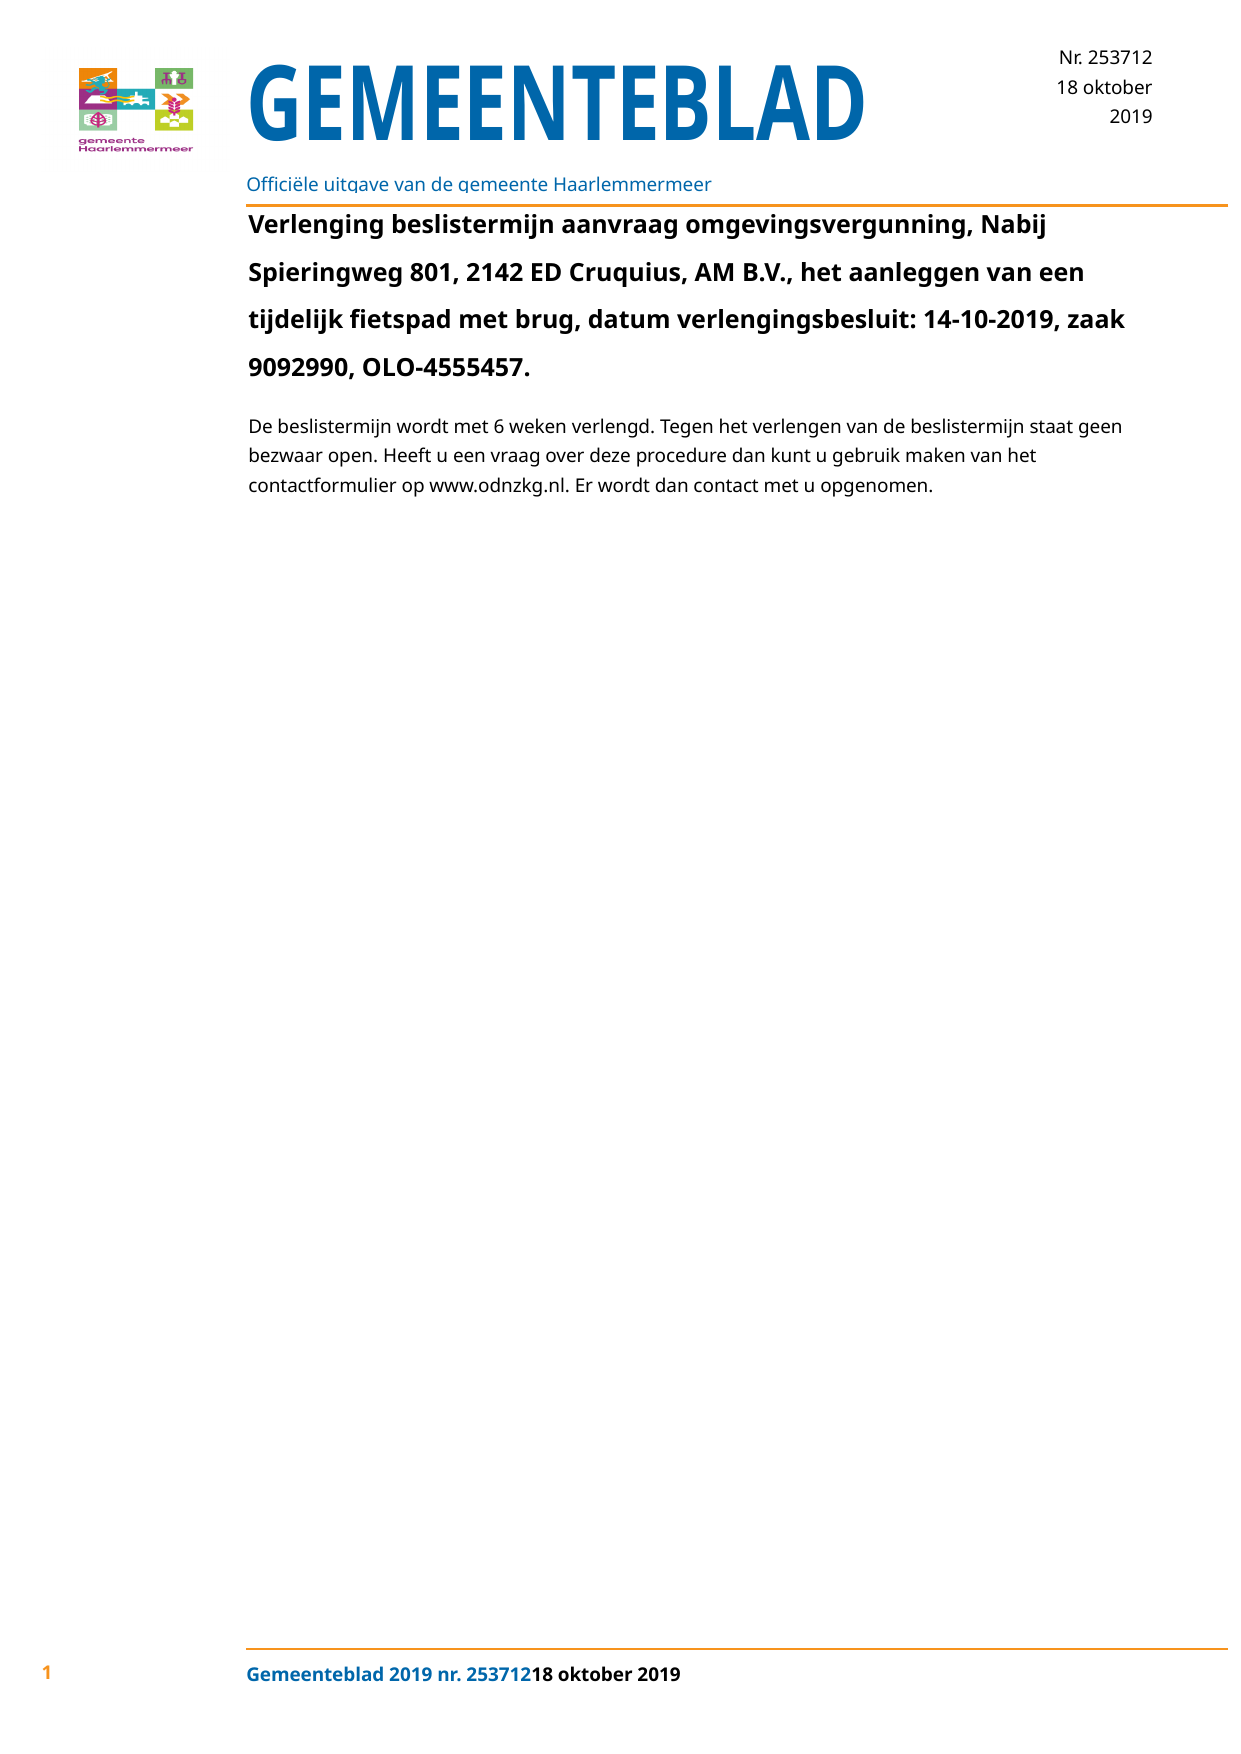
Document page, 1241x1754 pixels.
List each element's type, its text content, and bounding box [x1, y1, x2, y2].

text De beslistermijn wordt met 6 weken verlengd. Tegen het verlengen van de beslistermijn staat geen bezwaar open. Heeft u een vraag over deze procedure dan kunt u gebruik maken van het contactformulier op www.odnzkg.nl. Er wordt dan contact met u opgenomen. [248, 413, 1152, 498]
text Verlenging beslistermijn aanvraag omgevingsvergunning, Nabij Spieringweg 801, 2142 ED Cruquius, AM B.V., het aanleggen van een tijdelijk fietspad met brug, datum verlengingsbesluit: 14-10-2019, zaak 9092990, OLO-4555457. [248, 207, 1152, 384]
picture [41, 47, 231, 172]
